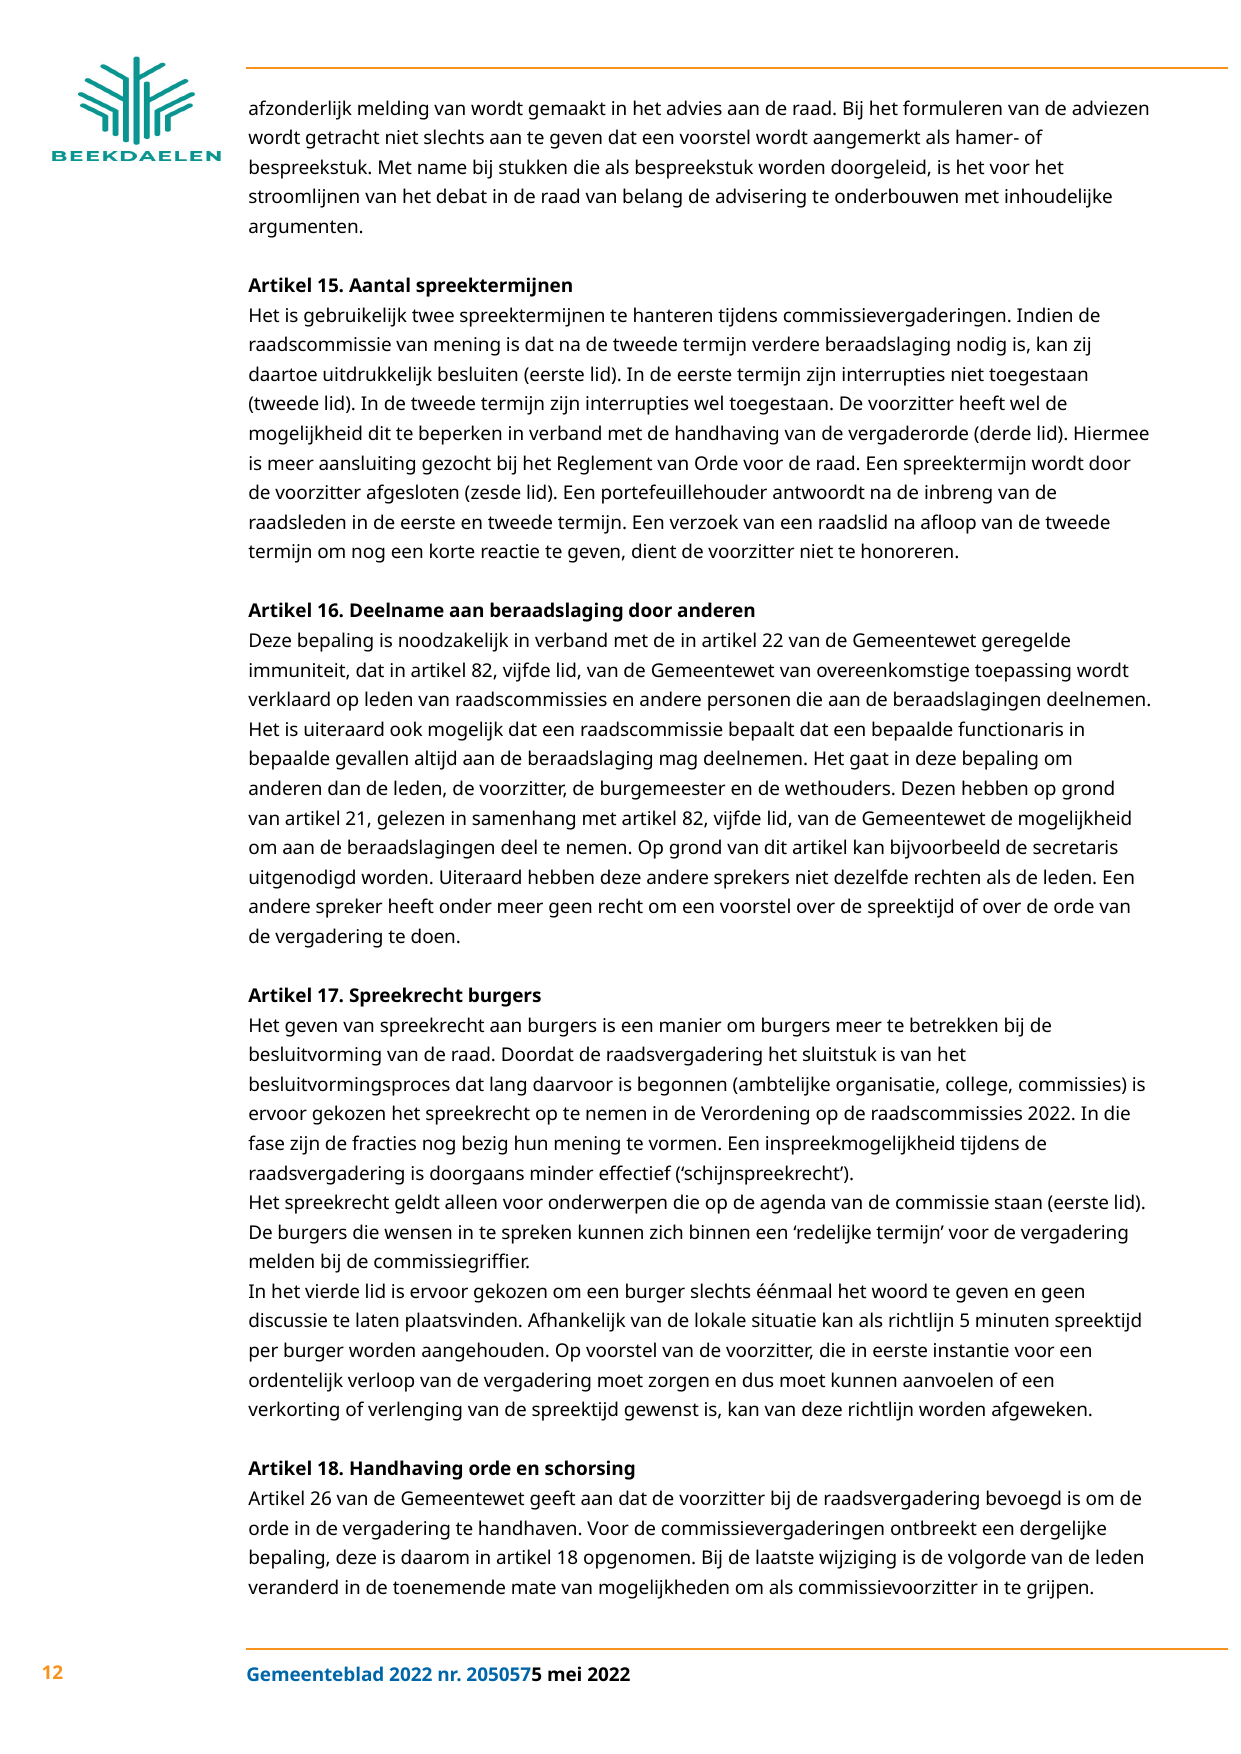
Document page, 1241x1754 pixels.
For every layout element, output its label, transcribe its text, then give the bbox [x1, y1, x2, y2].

picture [41, 47, 231, 172]
table_header afzonderlijk melding van wordt gemaakt in het advies aan de raad. Bij het formuleren van de adviezen wordt getracht niet slechts aan te geven dat een voorstel wordt aangemerkt als hamer- of bespreekstuk. Met name bij stukken die als bespreekstuk worden doorgeleid, is het voor het stroomlijnen van het debat in de raad van belang de advisering te onderbouwen met inhoudelijke argumenten. Artikel 15. Aantal spreektermijnen Het is gebruikelijk twee spreektermijnen te hanteren tijdens commissievergaderingen. Indien de raadscommissie van mening is dat na de tweede termijn verdere beraadslaging nodig is, kan zij daartoe uitdrukkelijk besluiten (eerste lid). In de eerste termijn zijn interrupties niet toegestaan (tweede lid). In de tweede termijn zijn interrupties wel toegestaan. De voorzitter heeft wel de mogelijkheid dit te beperken in verband met de handhaving van de vergaderorde (derde lid). Hiermee is meer aansluiting gezocht bij het Reglement van Orde voor de raad. Een spreektermijn wordt door de voorzitter afgesloten (zesde lid). Een portefeuillehouder antwoordt na de inbreng van de raadsleden in de eerste en tweede termijn. Een verzoek van een raadslid na afloop van de tweede termijn om nog een korte reactie te geven, dient de voorzitter niet te honoreren. Artikel 16. Deelname aan beraadslaging door anderen Deze bepaling is noodzakelijk in verband met de in artikel 22 van de Gemeentewet geregelde immuniteit, dat in artikel 82, vijfde lid, van de Gemeentewet van overeenkomstige toepassing wordt verklaard op leden van raadscommissies en andere personen die aan de beraadslagingen deelnemen. Het is uiteraard ook mogelijk dat een raadscommissie bepaalt dat een bepaalde functionaris in bepaalde gevallen altijd aan de beraadslaging mag deelnemen. Het gaat in deze bepaling om anderen dan de leden, de voorzitter, de burgemeester en de wethouders. Dezen hebben op grond van artikel 21, gelezen in samenhang met artikel 82, vijfde lid, van de Gemeentewet de mogelijkheid om aan de beraadslagingen deel te nemen. Op grond van dit artikel kan bijvoorbeeld de secretaris uitgenodigd worden. Uiteraard hebben deze andere sprekers niet dezelfde rechten als de leden. Een andere spreker heeft onder meer geen recht om een voorstel over de spreektijd of over de orde van de vergadering te doen. Artikel 17. Spreekrecht burgers Het geven van spreekrecht aan burgers is een manier om burgers meer te betrekken bij de besluitvorming van de raad. Doordat de raadsvergadering het sluitstuk is van het besluitvormingsproces dat lang daarvoor is begonnen (ambtelijke organisatie, college, commissies) is ervoor gekozen het spreekrecht op te nemen in de Verordening op de raadscommissies 2022. In die fase zijn de fracties nog bezig hun mening te vormen. Een inspreekmogelijkheid tijdens de raadsvergadering is doorgaans minder effectief (‘schijnspreekrecht’). Het spreekrecht geldt alleen voor onderwerpen die op de agenda van de commissie staan (eerste lid). De burgers die wensen in te spreken kunnen zich binnen een ‘redelijke termijn’ voor de vergadering melden bij de commissiegriffier. In het vierde lid is ervoor gekozen om een burger slechts éénmaal het woord te geven en geen discussie te laten plaatsvinden. Afhankelijk van de lokale situatie kan als richtlijn 5 minuten spreektijd per burger worden aangehouden. Op voorstel van de voorzitter, die in eerste instantie voor een ordentelijk verloop van de vergadering moet zorgen en dus moet kunnen aanvoelen of een verkorting of verlenging van de spreektijd gewenst is, kan van deze richtlijn worden afgeweken. Artikel 18. Handhaving orde en schorsing Artikel 26 van de Gemeentewet geeft aan dat de voorzitter bij de raadsvergadering bevoegd is om de orde in de vergadering te handhaven. Voor de commissievergaderingen ontbreekt een dergelijke bepaling, deze is daarom in artikel 18 opgenomen. Bij de laatste wijziging is de volgorde van de leden veranderd in de toenemende mate van mogelijkheden om als commissievoorzitter in te grijpen. [248, 95, 1152, 1600]
